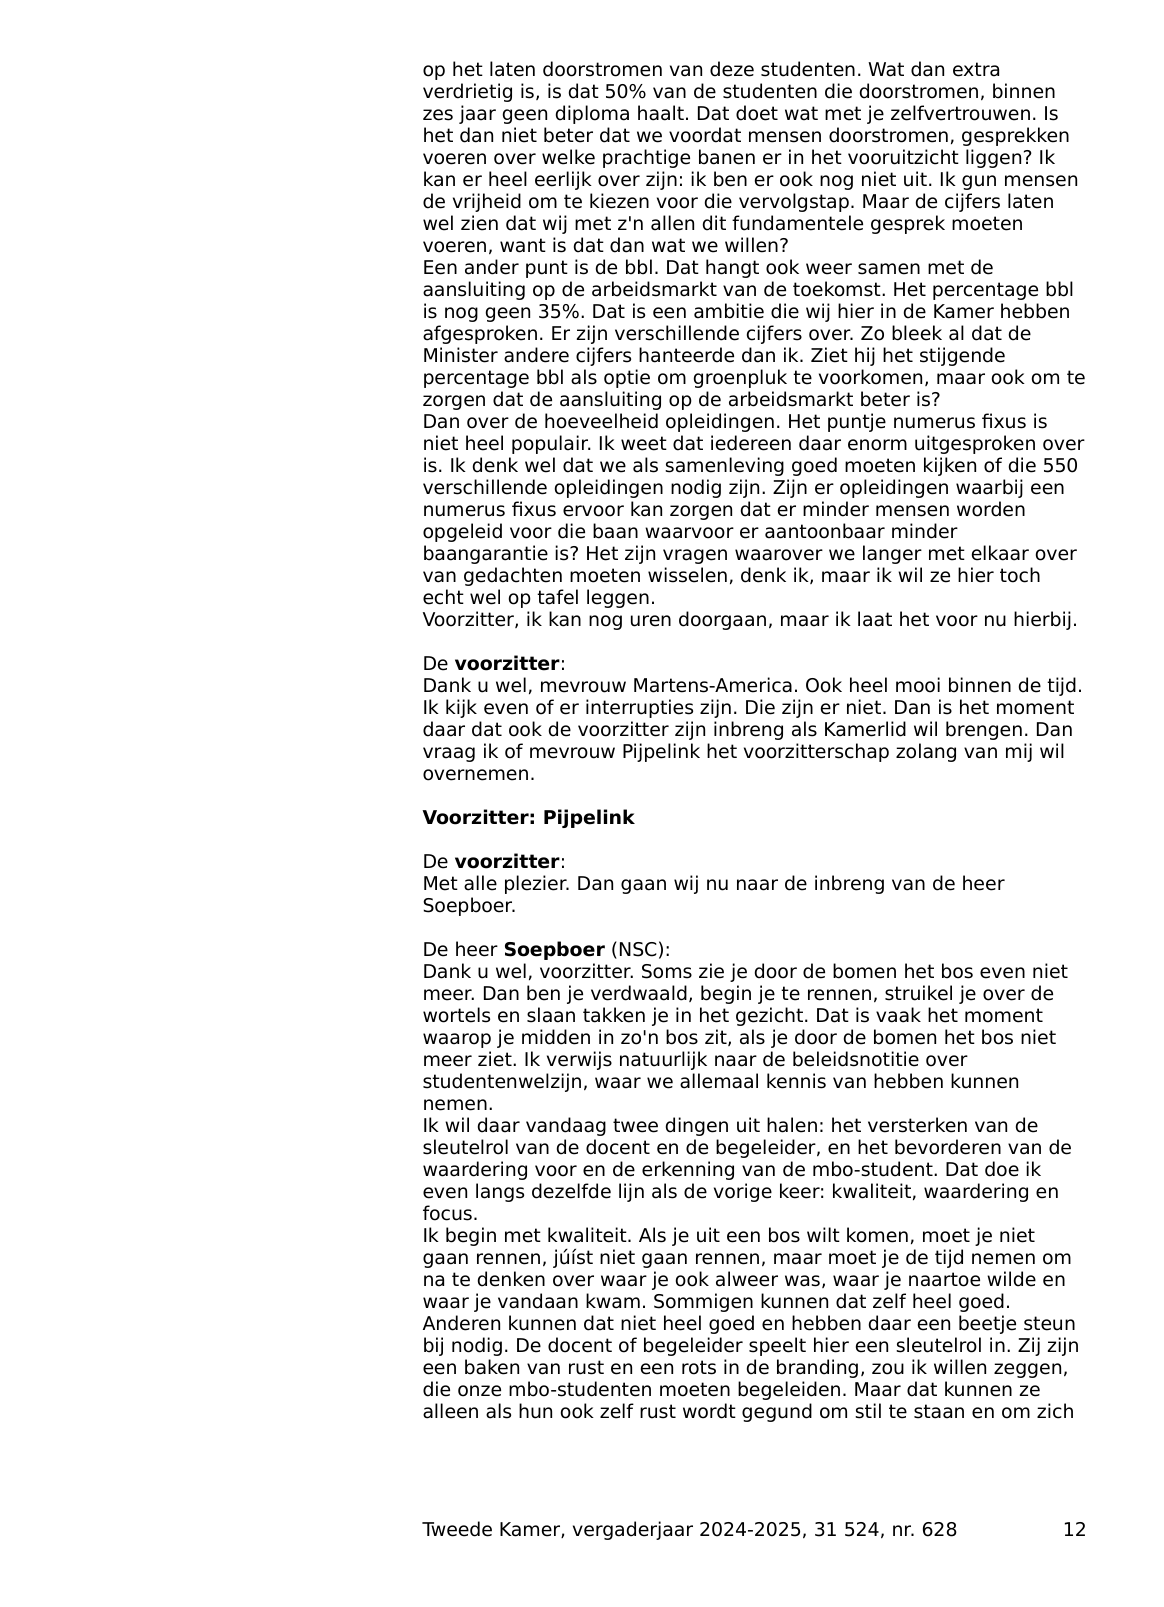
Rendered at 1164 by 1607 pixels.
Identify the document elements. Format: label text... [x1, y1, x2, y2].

text De voorzitter: [422, 653, 1087, 675]
text Dank u wel, voorzitter. Soms zie je door de bomen het bos even niet meer. Dan ben je verdwaald, begin je te rennen, struikel je over de wortels en slaan takken je in het gezicht. Dat is vaak het moment waarop je midden in zo'n bos zit, als je door de bomen het bos niet meer ziet. Ik verwijs natuurlijk naar de beleidsnotitie over studentenwelzijn, waar we allemaal kennis van hebben kunnen nemen. [422, 961, 1087, 1115]
text De voorzitter: [422, 851, 1087, 873]
text De heer Soepboer (NSC): [422, 939, 1087, 961]
text op het laten doorstromen van deze studenten. Wat dan extra verdrietig is, is dat 50% van de studenten die doorstromen, binnen zes jaar geen diploma haalt. Dat doet wat met je zelfvertrouwen. Is het dan niet beter dat we voordat mensen doorstromen, gesprekken voeren over welke prachtige banen er in het vooruitzicht liggen? Ik kan er heel eerlijk over zijn: ik ben er ook nog niet uit. Ik gun mensen de vrijheid om te kiezen voor die vervolgstap. Maar de cijfers laten wel zien dat wij met z'n allen dit fundamentele gesprek moeten voeren, want is dat dan wat we willen? [422, 59, 1087, 257]
text Ik begin met kwaliteit. Als je uit een bos wilt komen, moet je niet gaan rennen, júíst niet gaan rennen, maar moet je de tijd nemen om na te denken over waar je ook alweer was, waar je naartoe wilde en waar je vandaan kwam. Sommigen kunnen dat zelf heel goed. Anderen kunnen dat niet heel goed en hebben daar een beetje steun bij nodig. De docent of begeleider speelt hier een sleutelrol in. Zij zijn een baken van rust en een rots in de branding, zou ik willen zeggen, die onze mbo-studenten moeten begeleiden. Maar dat kunnen ze alleen als hun ook zelf rust wordt gegund om stil te staan en om zich [422, 1225, 1087, 1423]
text Voorzitter, ik kan nog uren doorgaan, maar ik laat het voor nu hierbij. [422, 608, 1087, 631]
text Ik wil daar vandaag twee dingen uit halen: het versterken van de sleutelrol van de docent en de begeleider, en het bevorderen van de waardering voor en de erkenning van de mbo-student. Dat doe ik even langs dezelfde lijn als de vorige keer: kwaliteit, waardering en focus. [422, 1115, 1087, 1225]
text Met alle plezier. Dan gaan wij nu naar de inbreng van de heer Soepboer. [422, 873, 1087, 917]
text Een ander punt is de bbl. Dat hangt ook weer samen met de aansluiting op de arbeidsmarkt van de toekomst. Het percentage bbl is nog geen 35%. Dat is een ambitie die wij hier in de Kamer hebben afgesproken. Er zijn verschillende cijfers over. Zo bleek al dat de Minister andere cijfers hanteerde dan ik. Ziet hij het stijgende percentage bbl als optie om groenpluk te voorkomen, maar ook om te zorgen dat de aansluiting op de arbeidsmarkt beter is? [422, 257, 1087, 411]
subtitle Voorzitter: Pijpelink [422, 807, 1087, 829]
text Dank u wel, mevrouw Martens-America. Ook heel mooi binnen de tijd. Ik kijk even of er interrupties zijn. Die zijn er niet. Dan is het moment daar dat ook de voorzitter zijn inbreng als Kamerlid wil brengen. Dan vraag ik of mevrouw Pijpelink het voorzitterschap zolang van mij wil overnemen. [422, 675, 1087, 784]
text Dan over de hoeveelheid opleidingen. Het puntje numerus fixus is niet heel populair. Ik weet dat iedereen daar enorm uitgesproken over is. Ik denk wel dat we als samenleving goed moeten kijken of die 550 verschillende opleidingen nodig zijn. Zijn er opleidingen waarbij een numerus fixus ervoor kan zorgen dat er minder mensen worden opgeleid voor die baan waarvoor er aantoonbaar minder baangarantie is? Het zijn vragen waarover we langer met elkaar over van gedachten moeten wisselen, denk ik, maar ik wil ze hier toch echt wel op tafel leggen. [422, 411, 1087, 608]
